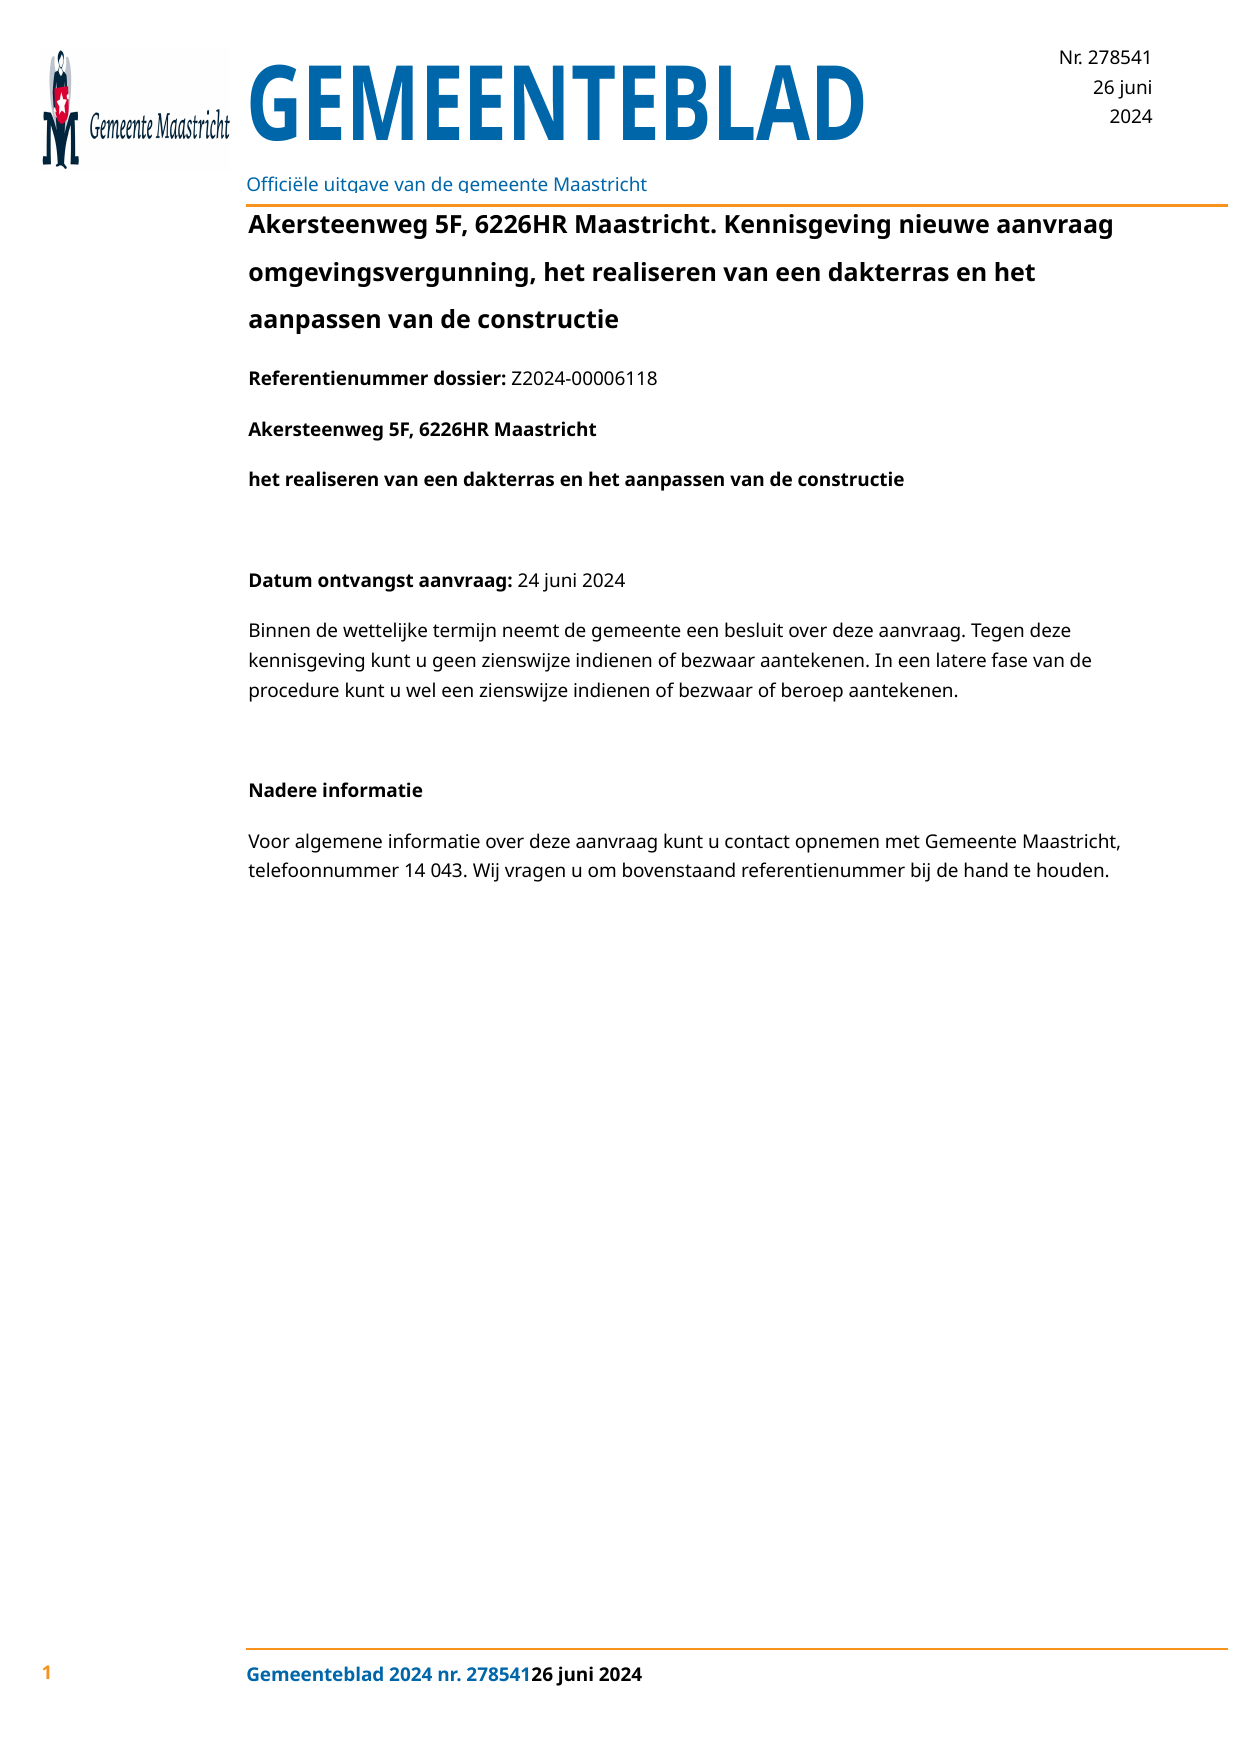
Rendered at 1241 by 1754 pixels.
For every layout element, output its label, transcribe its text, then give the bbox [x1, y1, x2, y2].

text Akersteenweg 5F, 6226HR Maastricht. Kennisgeving nieuwe aanvraag omgevingsvergunning, het realiseren van een dakterras en het aanpassen van de constructie [248, 207, 1152, 336]
text Akersteenweg 5F, 6226HR Maastricht [248, 416, 1152, 442]
picture [41, 47, 231, 172]
text het realiseren van een dakterras en het aanpassen van de constructie [248, 466, 1152, 492]
text Voor algemene informatie over deze aanvraag kunt u contact opnemen met Gemeente Maastricht, telefoonnummer 14 043. Wij vragen u om bovenstaand referentienummer bij de hand te houden. [248, 828, 1152, 883]
text Datum ontvangst aanvraag: 24 juni 2024 [248, 567, 1152, 593]
text Binnen de wettelijke termijn neemt de gemeente een besluit over deze aanvraag. Tegen deze kennisgeving kunt u geen zienswijze indienen of bezwaar aantekenen. In een latere fase van de procedure kunt u wel een zienswijze indienen of bezwaar of beroep aantekenen. [248, 618, 1152, 702]
text Referentienummer dossier: Z2024-00006118 [248, 366, 1152, 391]
text Nadere informatie [248, 778, 1152, 803]
